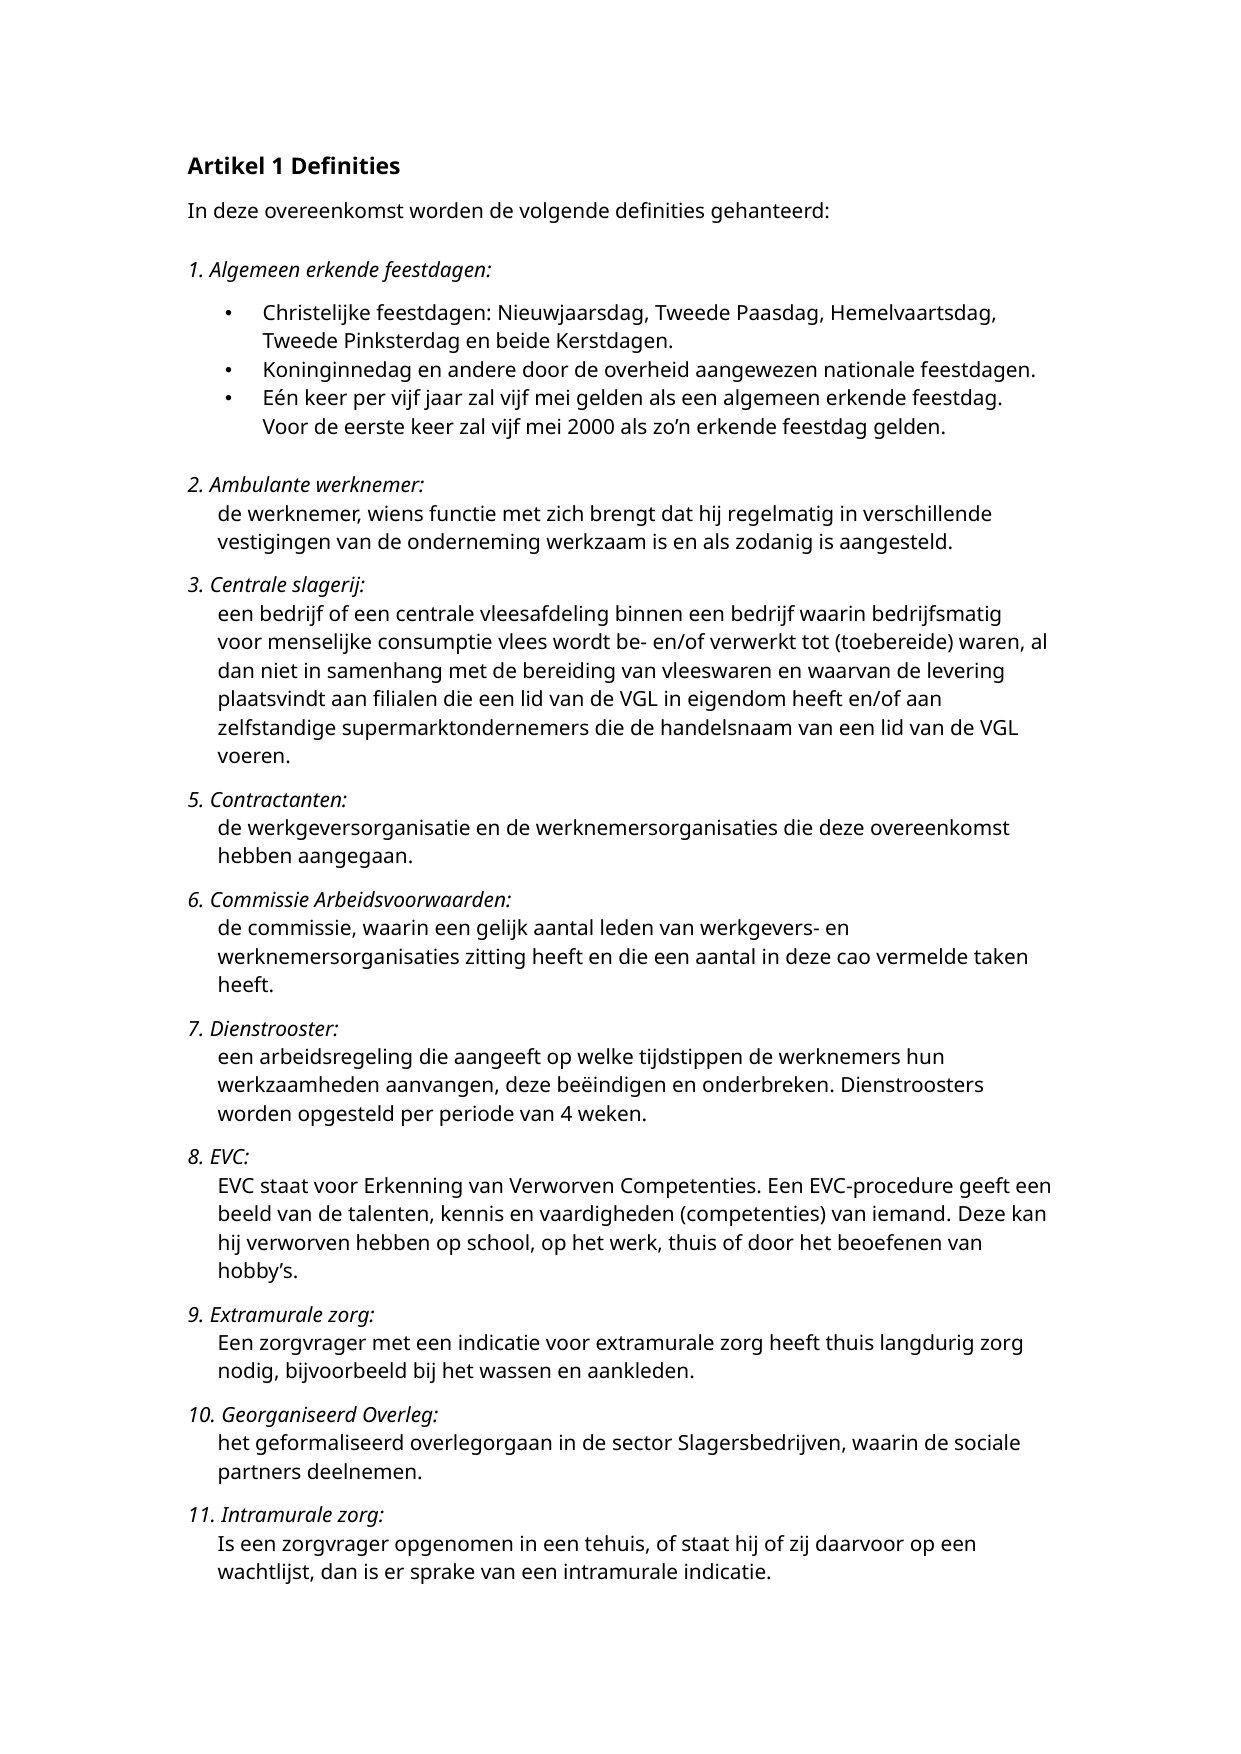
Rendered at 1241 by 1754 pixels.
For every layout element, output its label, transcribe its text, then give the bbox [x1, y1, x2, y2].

text Is een zorgvrager opgenomen in een tehuis, of staat hij of zij daarvoor op een wachtlijst, dan is er sprake van een intramurale indicatie. [217, 1529, 1053, 1586]
text 5. Contractanten: [187, 785, 1053, 813]
text de commissie, waarin een gelijk aantal leden van werkgevers- en werknemersorganisaties zitting heeft en die een aantal in deze cao vermelde taken heeft. [217, 913, 1053, 999]
text 8. EVC: [187, 1142, 1053, 1171]
text 10. Georganiseerd Overleg: [187, 1400, 1053, 1428]
text een bedrijf of een centrale vleesafdeling binnen een bedrijf waarin bedrijfsmatig voor menselijke consumptie vlees wordt be- en/of verwerkt tot (toebereide) waren, al dan niet in samenhang met de bereiding van vleeswaren en waarvan de levering plaatsvindt aan filialen die een lid van de VGL in eigendom heeft en/of aan zelfstandige supermarktondernemers die de handelsnaam van een lid van de VGL voeren. [217, 599, 1053, 770]
text 6. Commissie Arbeidsvoorwaarden: [187, 885, 1053, 913]
text 2. Ambulante werknemer: [187, 470, 1053, 499]
text 9. Extramurale zorg: [187, 1300, 1053, 1328]
text EVC staat voor Erkenning van Verworven Competenties. Een EVC-procedure geeft een beeld van de talenten, kennis en vaardigheden (competenties) van iemand. Deze kan hij verworven hebben op school, op het werk, thuis of door het beoefenen van hobby’s. [217, 1171, 1053, 1285]
subtitle Artikel 1 Definities [187, 150, 1053, 181]
text 3. Centrale slagerij: [187, 571, 1053, 599]
text de werknemer, wiens functie met zich brengt dat hij regelmatig in verschillende vestigingen van de onderneming werkzaam is en als zodanig is aangesteld. [217, 499, 1053, 556]
text 7. Dienstrooster: [187, 1014, 1053, 1042]
list Eén keer per vijf jaar zal vijf mei gelden als een algemeen erkende feestdag. Voor de eerste keer zal vijf mei 2000 als zo’n erkende feestdag gelden. [225, 383, 1053, 440]
text het geformaliseerd overlegorgaan in de sector Slagersbedrijven, waarin de sociale partners deelnemen. [217, 1428, 1053, 1485]
text 11. Intramurale zorg: [187, 1500, 1053, 1529]
text de werkgeversorganisatie en de werknemersorganisaties die deze overeenkomst hebben aangegaan. [217, 813, 1053, 870]
text Een zorgvrager met een indicatie voor extramurale zorg heeft thuis langdurig zorg nodig, bijvoorbeeld bij het wassen en aankleden. [217, 1328, 1053, 1385]
list Koninginnedag en andere door de overheid aangewezen nationale feestdagen. [225, 355, 1053, 383]
list Christelijke feestdagen: Nieuwjaarsdag, Tweede Paasdag, Hemelvaartsdag, Tweede Pinksterdag en beide Kerstdagen. [225, 298, 1053, 355]
text 1. Algemeen erkende feestdagen: [187, 255, 1053, 283]
text In deze overeenkomst worden de volgende definities gehanteerd: [187, 196, 1053, 225]
text een arbeidsregeling die aangeeft op welke tijdstippen de werknemers hun werkzaamheden aanvangen, deze beëindigen en onderbreken. Dienstroosters worden opgesteld per periode van 4 weken. [217, 1042, 1053, 1127]
